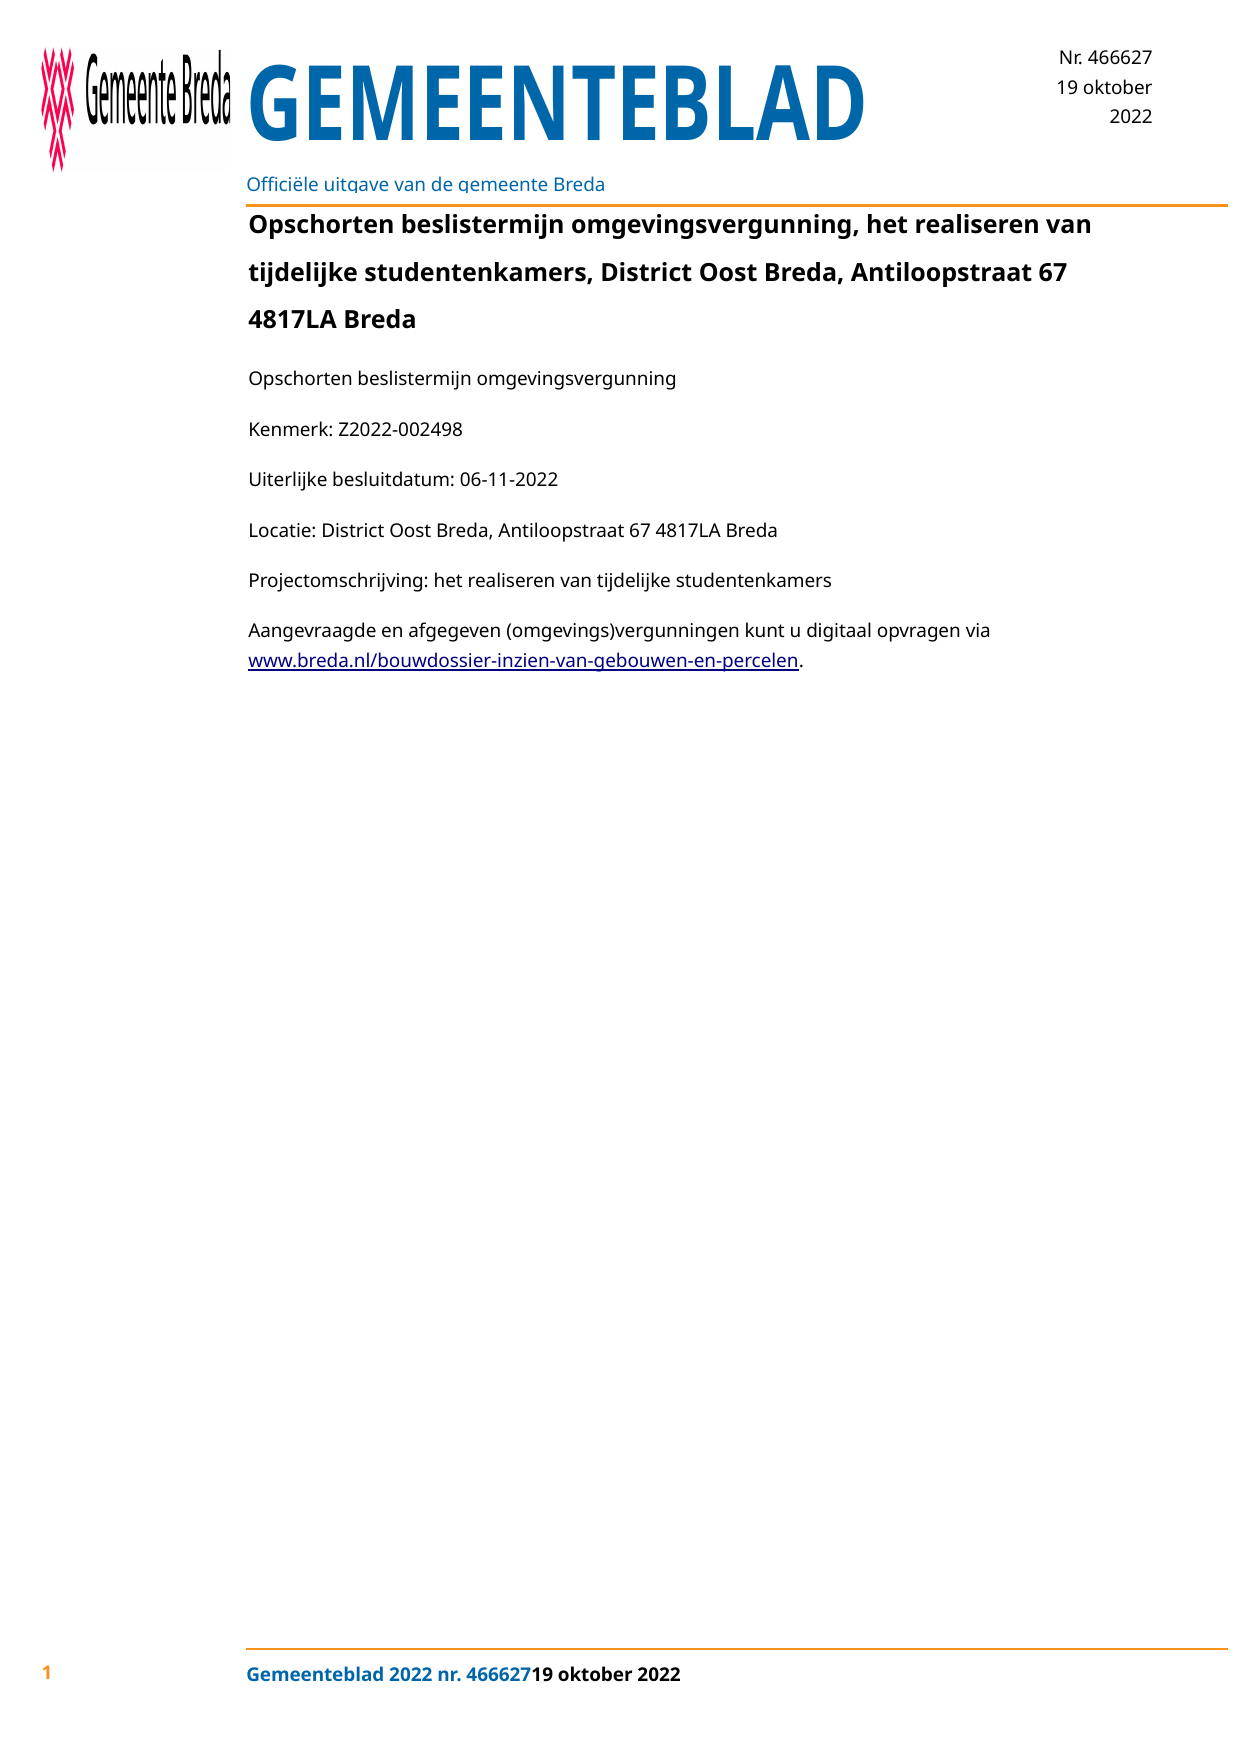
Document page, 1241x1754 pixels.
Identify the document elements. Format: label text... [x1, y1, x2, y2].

picture [41, 47, 231, 172]
text Locatie: District Oost Breda, Antiloopstraat 67 4817LA Breda [248, 517, 1152, 542]
text Projectomschrijving: het realiseren van tijdelijke studentenkamers [248, 567, 1152, 593]
text Uiterlijke besluitdatum: 06-11-2022 [248, 466, 1152, 492]
text Opschorten beslistermijn omgevingsvergunning, het realiseren van tijdelijke studentenkamers, District Oost Breda, Antiloopstraat 67 4817LA Breda [248, 207, 1152, 336]
text Opschorten beslistermijn omgevingsvergunning [248, 366, 1152, 391]
text Aangevraagde en afgegeven (omgevings)vergunningen kunt u digitaal opvragen via www.breda.nl/bouwdossier-inzien-van-gebouwen-en-percelen. [248, 618, 1152, 673]
text Kenmerk: Z2022-002498 [248, 416, 1152, 442]
